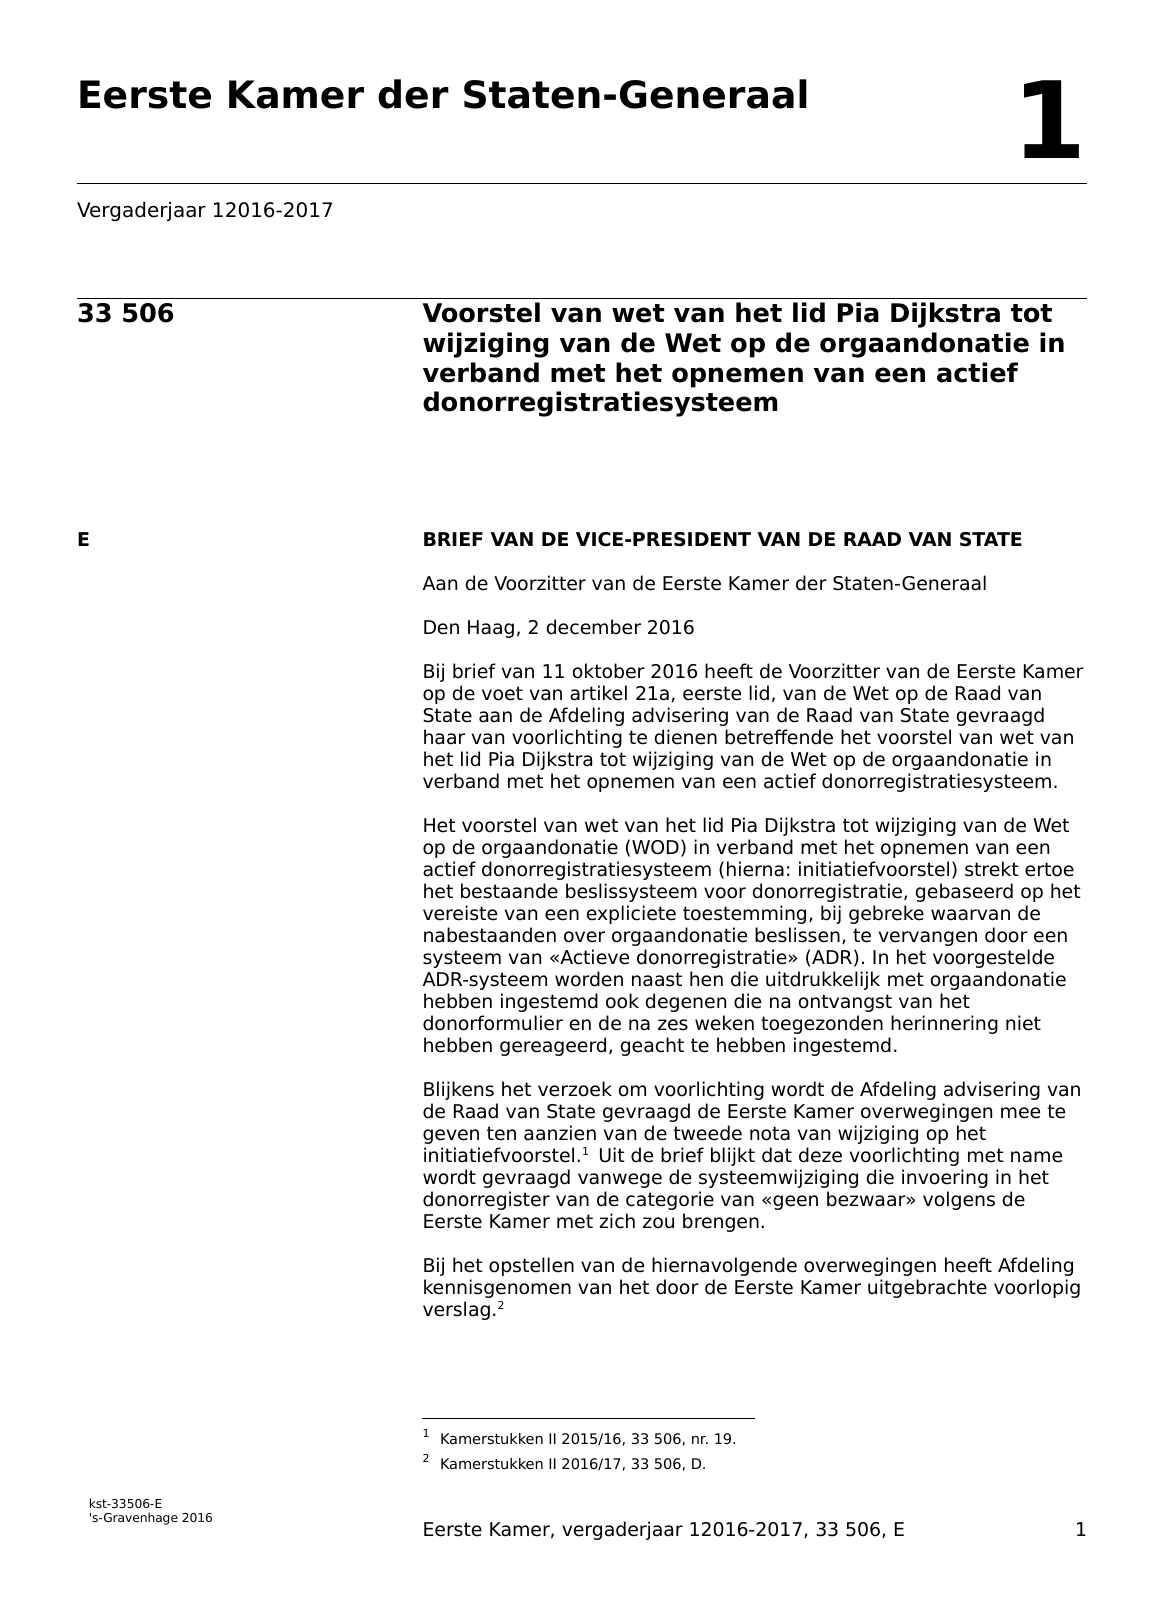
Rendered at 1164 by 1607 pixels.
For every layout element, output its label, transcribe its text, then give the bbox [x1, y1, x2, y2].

text Den Haag, 2 december 2016 [422, 617, 1087, 639]
table_header 1 [886, 59, 1087, 183]
table_header Eerste Kamer der Staten-Generaal [77, 59, 886, 183]
text 's-Gravenhage 2016 [88, 1511, 323, 1525]
text Het voorstel van wet van het lid Pia Dijkstra tot wijziging van de Wet op de orgaandonatie (WOD) in verband met het opnemen van een actief donorregistratiesysteem (hierna: initiatiefvoorstel) strekt ertoe het bestaande beslissysteem voor donorregistratie, gebaseerd op het vereiste van een expliciete toestemming, bij gebreke waarvan de nabestaanden over orgaandonatie beslissen, te vervangen door een systeem van «Actieve donorregistratie» (ADR). In het voorgestelde ADR-systeem worden naast hen die uitdrukkelijk met orgaandonatie hebben ingestemd ook degenen die na ontvangst van het donorformulier en de na zes weken toegezonden herinnering niet hebben gereageerd, geacht te hebben ingestemd. [422, 815, 1087, 1057]
text kst-33506-E [88, 1497, 323, 1511]
text Aan de Voorzitter van de Eerste Kamer der Staten-Generaal [422, 573, 1087, 595]
table_cell Vergaderjaar 12016-2017 [77, 184, 1087, 298]
text Kamerstukken II 2015/16, 33 506, nr. 19. [422, 1427, 1087, 1449]
subtitle E BRIEF VAN DE VICE-PRESIDENT VAN DE RAAD VAN STATE [77, 529, 1087, 551]
text Blijkens het verzoek om voorlichting wordt de Afdeling advisering van de Raad van State gevraagd de Eerste Kamer overwegingen mee te geven ten aanzien van de tweede nota van wijziging op het initiatiefvoorstel. Uit de brief blijkt dat deze voorlichting met name wordt gevraagd vanwege de systeemwijziging die invoering in het donorregister van de categorie van «geen bezwaar» volgens de Eerste Kamer met zich zou brengen. [422, 1079, 1087, 1233]
text Bij brief van 11 oktober 2016 heeft de Voorzitter van de Eerste Kamer op de voet van artikel 21a, eerste lid, van de Wet op de Raad van State aan de Afdeling advisering van de Raad van State gevraagd haar van voorlichting te dienen betreffende het voorstel van wet van het lid Pia Dijkstra tot wijziging van de Wet op de orgaandonatie in verband met het opnemen van een actief donorregistratiesysteem. [422, 661, 1087, 793]
text Kamerstukken II 2016/17, 33 506, D. [422, 1452, 1087, 1474]
text Bij het opstellen van de hiernavolgende overwegingen heeft Afdeling kennisgenomen van het door de Eerste Kamer uitgebrachte voorlopig verslag. [422, 1255, 1087, 1321]
subtitle 33 506 Voorstel van wet van het lid Pia Dijkstra tot wijziging van de Wet op de orgaandonatie in verband met het opnemen van een actief donorregistratiesysteem [77, 299, 1087, 418]
